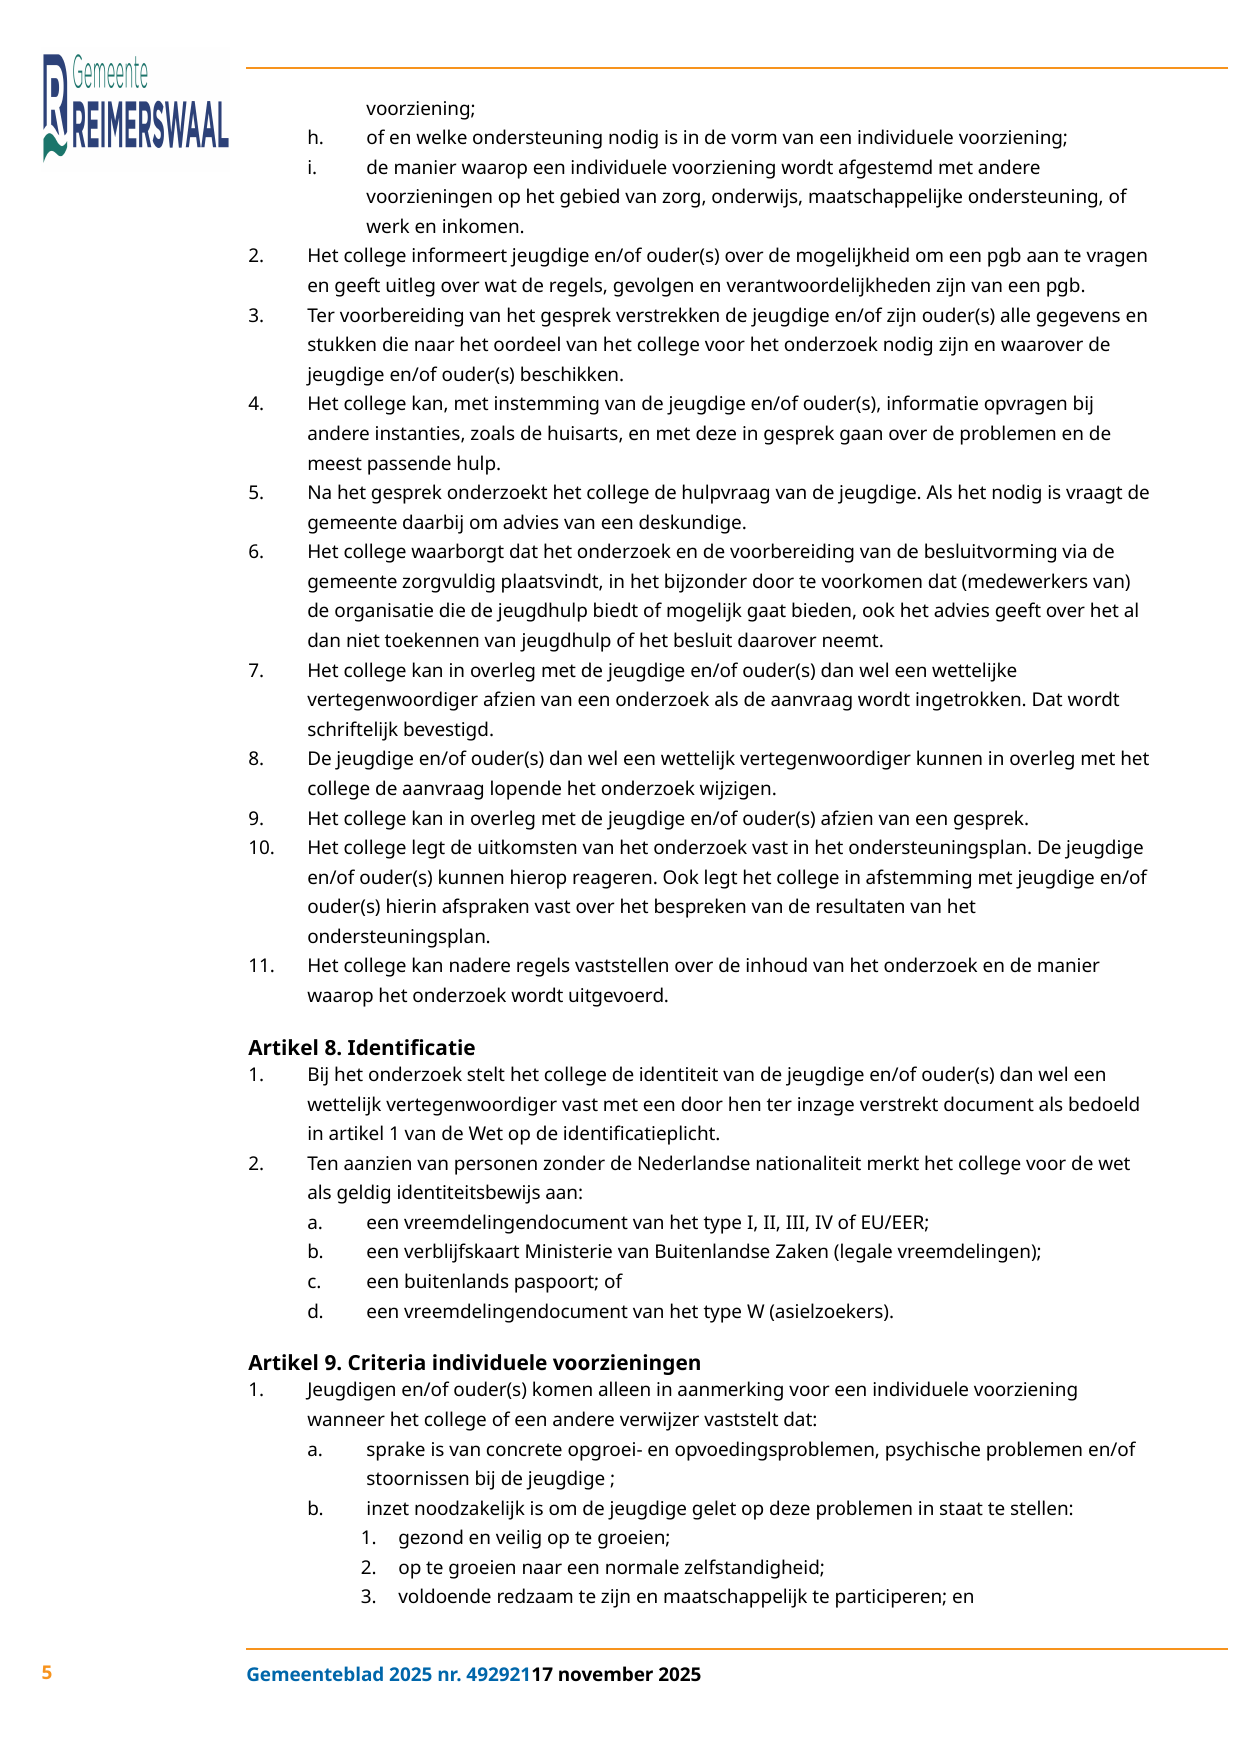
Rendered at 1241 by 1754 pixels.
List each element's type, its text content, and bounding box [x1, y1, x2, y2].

list Ten aanzien van personen zonder de Nederlandse nationaliteit merkt het college voor de wet als geldig identiteitsbewijs aan: [248, 1150, 1152, 1205]
text Artikel 8. Identificatie [248, 1033, 1152, 1061]
list inzet noodzakelijk is om de jeugdige gelet op deze problemen in staat te stellen: [307, 1495, 1152, 1521]
list Bij het onderzoek stelt het college de identiteit van de jeugdige en/of ouder(s) dan wel een wettelijk vertegenwoordiger vast met een door hen ter inzage verstrekt document als bedoeld in artikel 1 van de Wet op de identificatieplicht. [248, 1061, 1152, 1146]
list de manier waarop een individuele voorziening wordt afgestemd met andere voorzieningen op het gebied van zorg, onderwijs, maatschappelijke ondersteuning, of werk en inkomen. [307, 154, 1152, 239]
list De jeugdige en/of ouder(s) dan wel een wettelijk vertegenwoordiger kunnen in overleg met het college de aanvraag lopende het onderzoek wijzigen. [248, 746, 1152, 801]
list Jeugdigen en/of ouder(s) komen alleen in aanmerking voor een individuele voorziening wanneer het college of een andere verwijzer vaststelt dat: [248, 1377, 1152, 1432]
list Het college kan in overleg met de jeugdige en/of ouder(s) afzien van een gesprek. [248, 805, 1152, 831]
list voldoende redzaam te zijn en maatschappelijk te participeren; en [361, 1584, 1152, 1609]
list op te groeien naar een normale zelfstandigheid; [361, 1554, 1152, 1580]
text Artikel 9. Criteria individuele voorzieningen [248, 1348, 1152, 1377]
list een buitenlands paspoort; of [307, 1268, 1152, 1294]
list een vreemdelingendocument van het type W (asielzoekers). [307, 1298, 1152, 1323]
list een verblijfskaart Ministerie van Buitenlandse Zaken (legale vreemdelingen); [307, 1239, 1152, 1264]
picture [41, 47, 231, 172]
list Het college kan nadere regels vaststellen over de inhoud van het onderzoek en de manier waarop het onderzoek wordt uitgevoerd. [248, 953, 1152, 1008]
list Na het gesprek onderzoekt het college de hulpvraag van de jeugdige. Als het nodig is vraagt de gemeente daarbij om advies van een deskundige. [248, 479, 1152, 535]
list Ter voorbereiding van het gesprek verstrekken de jeugdige en/of zijn ouder(s) alle gegevens en stukken die naar het oordeel van het college voor het onderzoek nodig zijn en waarover de jeugdige en/of ouder(s) beschikken. [248, 302, 1152, 387]
list Het college legt de uitkomsten van het onderzoek vast in het ondersteuningsplan. De jeugdige en/of ouder(s) kunnen hierop reageren. Ook legt het college in afstemming met jeugdige en/of ouder(s) hierin afspraken vast over het bespreken van de resultaten van het ondersteuningsplan. [248, 834, 1152, 949]
list Het college waarborgt dat het onderzoek en de voorbereiding van de besluitvorming via de gemeente zorgvuldig plaatsvindt, in het bijzonder door te voorkomen dat (medewerkers van) de organisatie die de jeugdhulp biedt of mogelijk gaat bieden, ook het advies geeft over het al dan niet toekennen van jeugdhulp of het besluit daarover neemt. [248, 538, 1152, 653]
list of en welke ondersteuning nodig is in de vorm van een individuele voorziening; [307, 124, 1152, 150]
list Het college informeert jeugdige en/of ouder(s) over de mogelijkheid om een pgb aan te vragen en geeft uitleg over wat de regels, gevolgen en verantwoordelijkheden zijn van een pgb. [248, 243, 1152, 298]
list gezond en veilig op te groeien; [361, 1524, 1152, 1550]
list sprake is van concrete opgroei- en opvoedingsproblemen, psychische problemen en/of stoornissen bij de jeugdige ; [307, 1436, 1152, 1491]
list een vreemdelingendocument van het type I, II, III, IV of EU/EER; [307, 1209, 1152, 1235]
list Het college kan in overleg met de jeugdige en/of ouder(s) dan wel een wettelijke vertegenwoordiger afzien van een onderzoek als de aanvraag wordt ingetrokken. Dat wordt schriftelijk bevestigd. [248, 657, 1152, 742]
list voorziening; [307, 95, 1152, 121]
list Het college kan, met instemming van de jeugdige en/of ouder(s), informatie opvragen bij andere instanties, zoals de huisarts, en met deze in gesprek gaan over de problemen en de meest passende hulp. [248, 391, 1152, 476]
